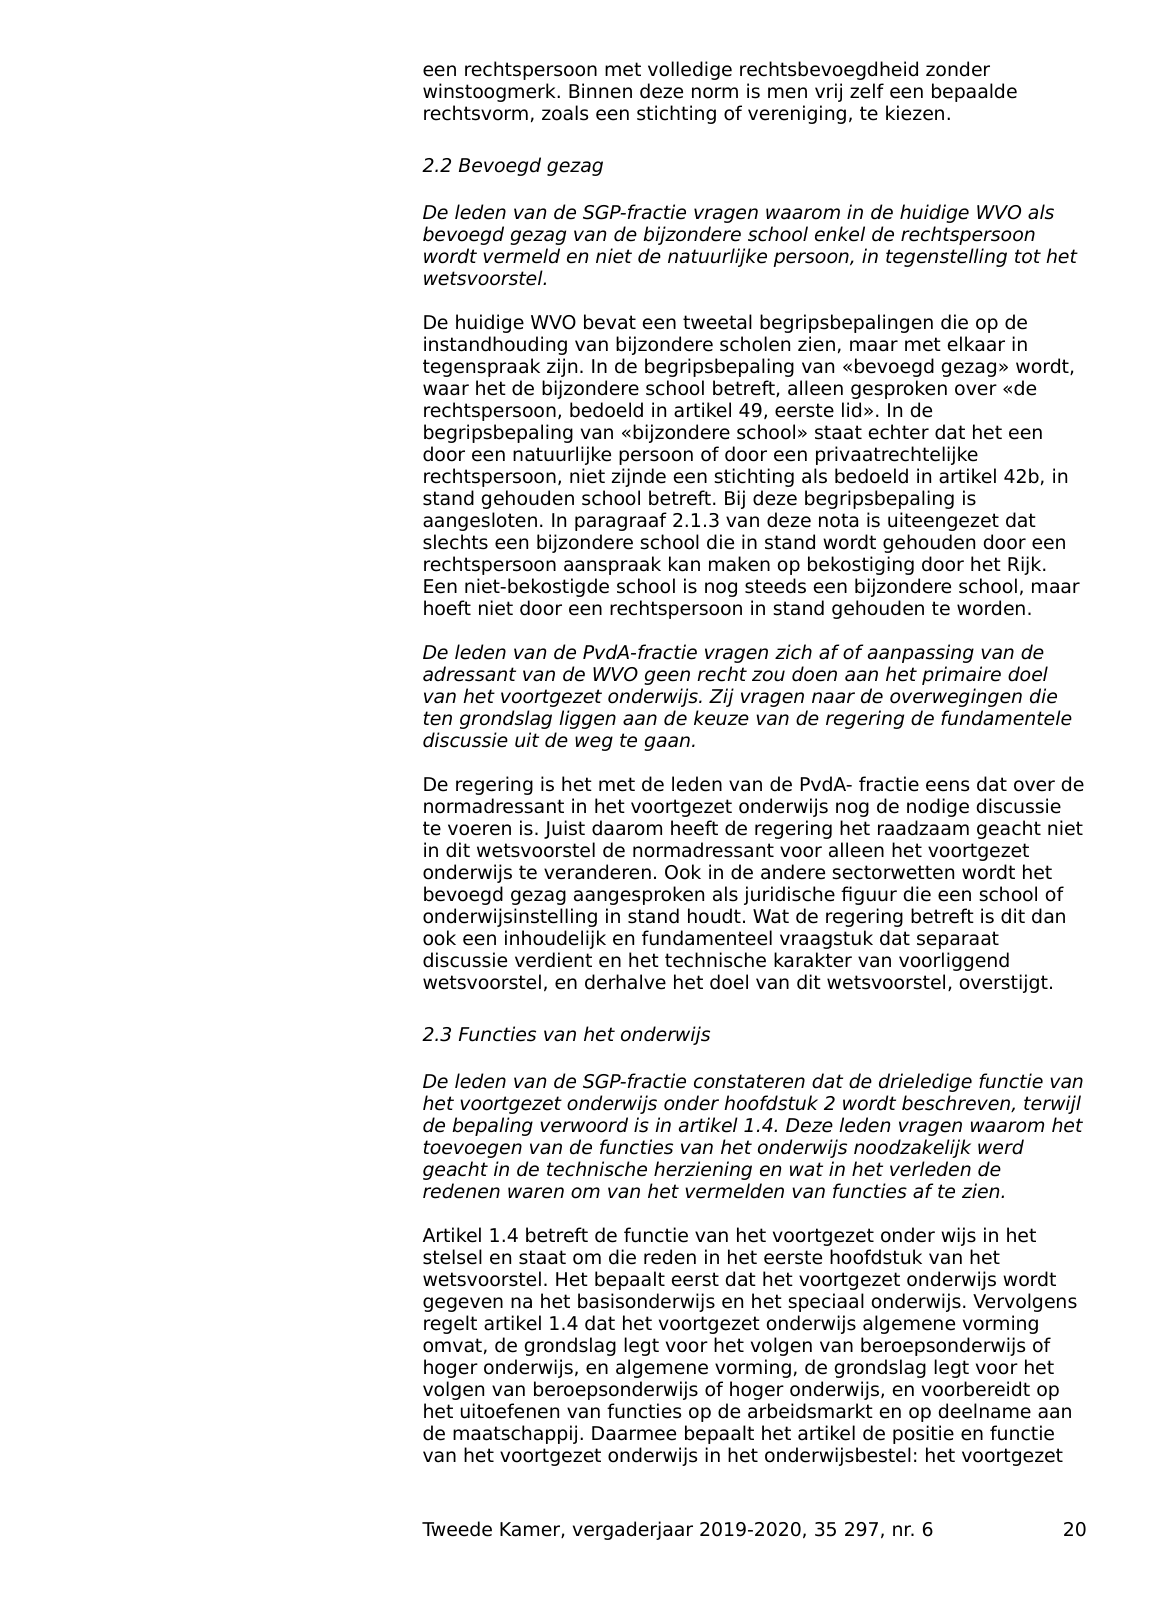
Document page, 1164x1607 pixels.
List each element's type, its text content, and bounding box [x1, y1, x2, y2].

subtitle 2.3 Functies van het onderwijs [422, 1024, 1087, 1046]
text De leden van de PvdA-fractie vragen zich af of aanpassing van de adressant van de WVO geen recht zou doen aan het primaire doel van het voortgezet onderwijs. Zij vragen naar de overwegingen die ten grondslag liggen aan de keuze van de regering de fundamentele discussie uit de weg te gaan. [422, 642, 1087, 752]
text Artikel 1.4 betreft de functie van het voortgezet onder wijs in het stelsel en staat om die reden in het eerste hoofdstuk van het wetsvoorstel. Het bepaalt eerst dat het voortgezet onderwijs wordt gegeven na het basisonderwijs en het speciaal onderwijs. Vervolgens regelt artikel 1.4 dat het voortgezet onderwijs algemene vorming omvat, de grondslag legt voor het volgen van beroepsonderwijs of hoger onderwijs, en algemene vorming, de grondslag legt voor het volgen van beroepsonderwijs of hoger onderwijs, en voorbereidt op het uitoefenen van functies op de arbeidsmarkt en op deelname aan de maatschappij. Daarmee bepaalt het artikel de positie en functie van het voortgezet onderwijs in het onderwijsbestel: het voortgezet [422, 1225, 1087, 1467]
subtitle 2.2 Bevoegd gezag [422, 155, 1087, 177]
text een rechtspersoon met volledige rechtsbevoegdheid zonder winstoogmerk. Binnen deze norm is men vrij zelf een bepaalde rechtsvorm, zoals een stichting of vereniging, te kiezen. [422, 59, 1087, 125]
text De regering is het met de leden van de PvdA- fractie eens dat over de normadressant in het voortgezet onderwijs nog de nodige discussie te voeren is. Juist daarom heeft de regering het raadzaam geacht niet in dit wetsvoorstel de normadressant voor alleen het voortgezet onderwijs te veranderen. Ook in de andere sectorwetten wordt het bevoegd gezag aangesproken als juridische figuur die een school of onderwijsinstelling in stand houdt. Wat de regering betreft is dit dan ook een inhoudelijk en fundamenteel vraagstuk dat separaat discussie verdient en het technische karakter van voorliggend wetsvoorstel, en derhalve het doel van dit wetsvoorstel, overstijgt. [422, 774, 1087, 994]
text De leden van de SGP-fractie constateren dat de drieledige functie van het voortgezet onderwijs onder hoofdstuk 2 wordt beschreven, terwijl de bepaling verwoord is in artikel 1.4. Deze leden vragen waarom het toevoegen van de functies van het onderwijs noodzakelijk werd geacht in de technische herziening en wat in het verleden de redenen waren om van het vermelden van functies af te zien. [422, 1071, 1087, 1203]
text De huidige WVO bevat een tweetal begripsbepalingen die op de instandhouding van bijzondere scholen zien, maar met elkaar in tegenspraak zijn. In de begripsbepaling van «bevoegd gezag» wordt, waar het de bijzondere school betreft, alleen gesproken over «de rechtspersoon, bedoeld in artikel 49, eerste lid». In de begripsbepaling van «bijzondere school» staat echter dat het een door een natuurlijke persoon of door een privaatrechtelijke rechtspersoon, niet zijnde een stichting als bedoeld in artikel 42b, in stand gehouden school betreft. Bij deze begripsbepaling is aangesloten. In paragraaf 2.1.3 van deze nota is uiteengezet dat slechts een bijzondere school die in stand wordt gehouden door een rechtspersoon aanspraak kan maken op bekostiging door het Rijk. Een niet-bekostigde school is nog steeds een bijzondere school, maar hoeft niet door een rechtspersoon in stand gehouden te worden. [422, 312, 1087, 620]
text De leden van de SGP-fractie vragen waarom in de huidige WVO als bevoegd gezag van de bijzondere school enkel de rechtspersoon wordt vermeld en niet de natuurlijke persoon, in tegenstelling tot het wetsvoorstel. [422, 202, 1087, 290]
